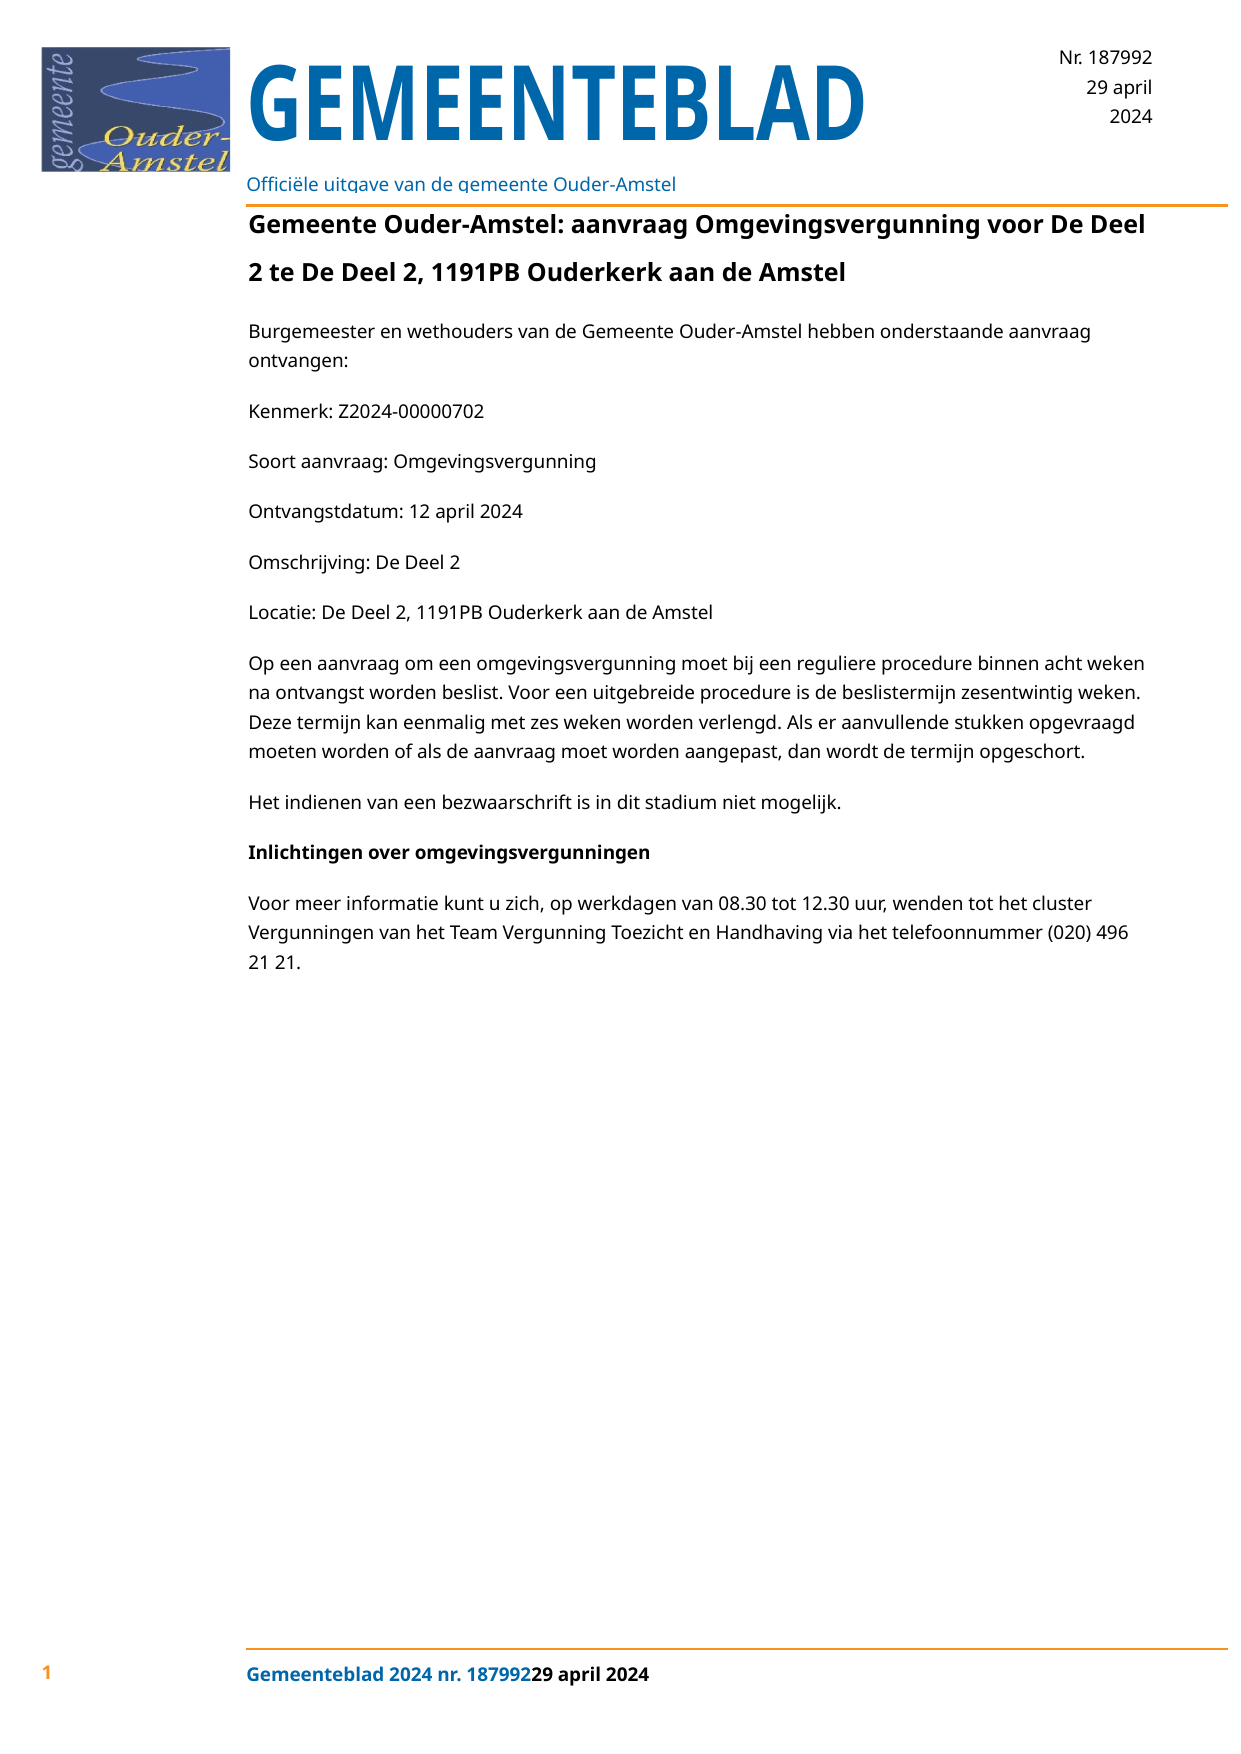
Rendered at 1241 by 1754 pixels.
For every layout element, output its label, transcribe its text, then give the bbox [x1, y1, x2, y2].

text Op een aanvraag om een omgevingsvergunning moet bij een reguliere procedure binnen acht weken na ontvangst worden beslist. Voor een uitgebreide procedure is de beslistermijn zesentwintig weken. Deze termijn kan eenmalig met zes weken worden verlengd. Als er aanvullende stukken opgevraagd moeten worden of als de aanvraag moet worden aangepast, dan wordt de termijn opgeschort. [248, 650, 1152, 764]
text Gemeente Ouder-Amstel: aanvraag Omgevingsvergunning voor De Deel 2 te De Deel 2, 1191PB Ouderkerk aan de Amstel [248, 207, 1152, 288]
picture [41, 47, 231, 172]
text Voor meer informatie kunt u zich, op werkdagen van 08.30 tot 12.30 uur, wenden tot het cluster Vergunningen van het Team Vergunning Toezicht en Handhaving via het telefoonnummer (020) 496 21 21. [248, 890, 1152, 975]
text Ontvangstdatum: 12 april 2024 [248, 499, 1152, 524]
text Het indienen van een bezwaarschrift is in dit stadium niet mogelijk. [248, 789, 1152, 815]
text Inlichtingen over omgevingsvergunningen [248, 839, 1152, 865]
text Burgemeester en wethouders van de Gemeente Ouder-Amstel hebben onderstaande aanvraag ontvangen: [248, 318, 1152, 373]
text Soort aanvraag: Omgevingsvergunning [248, 448, 1152, 474]
text Omschrijving: De Deel 2 [248, 549, 1152, 575]
text Locatie: De Deel 2, 1191PB Ouderkerk aan de Amstel [248, 599, 1152, 625]
text Kenmerk: Z2024-00000702 [248, 398, 1152, 424]
